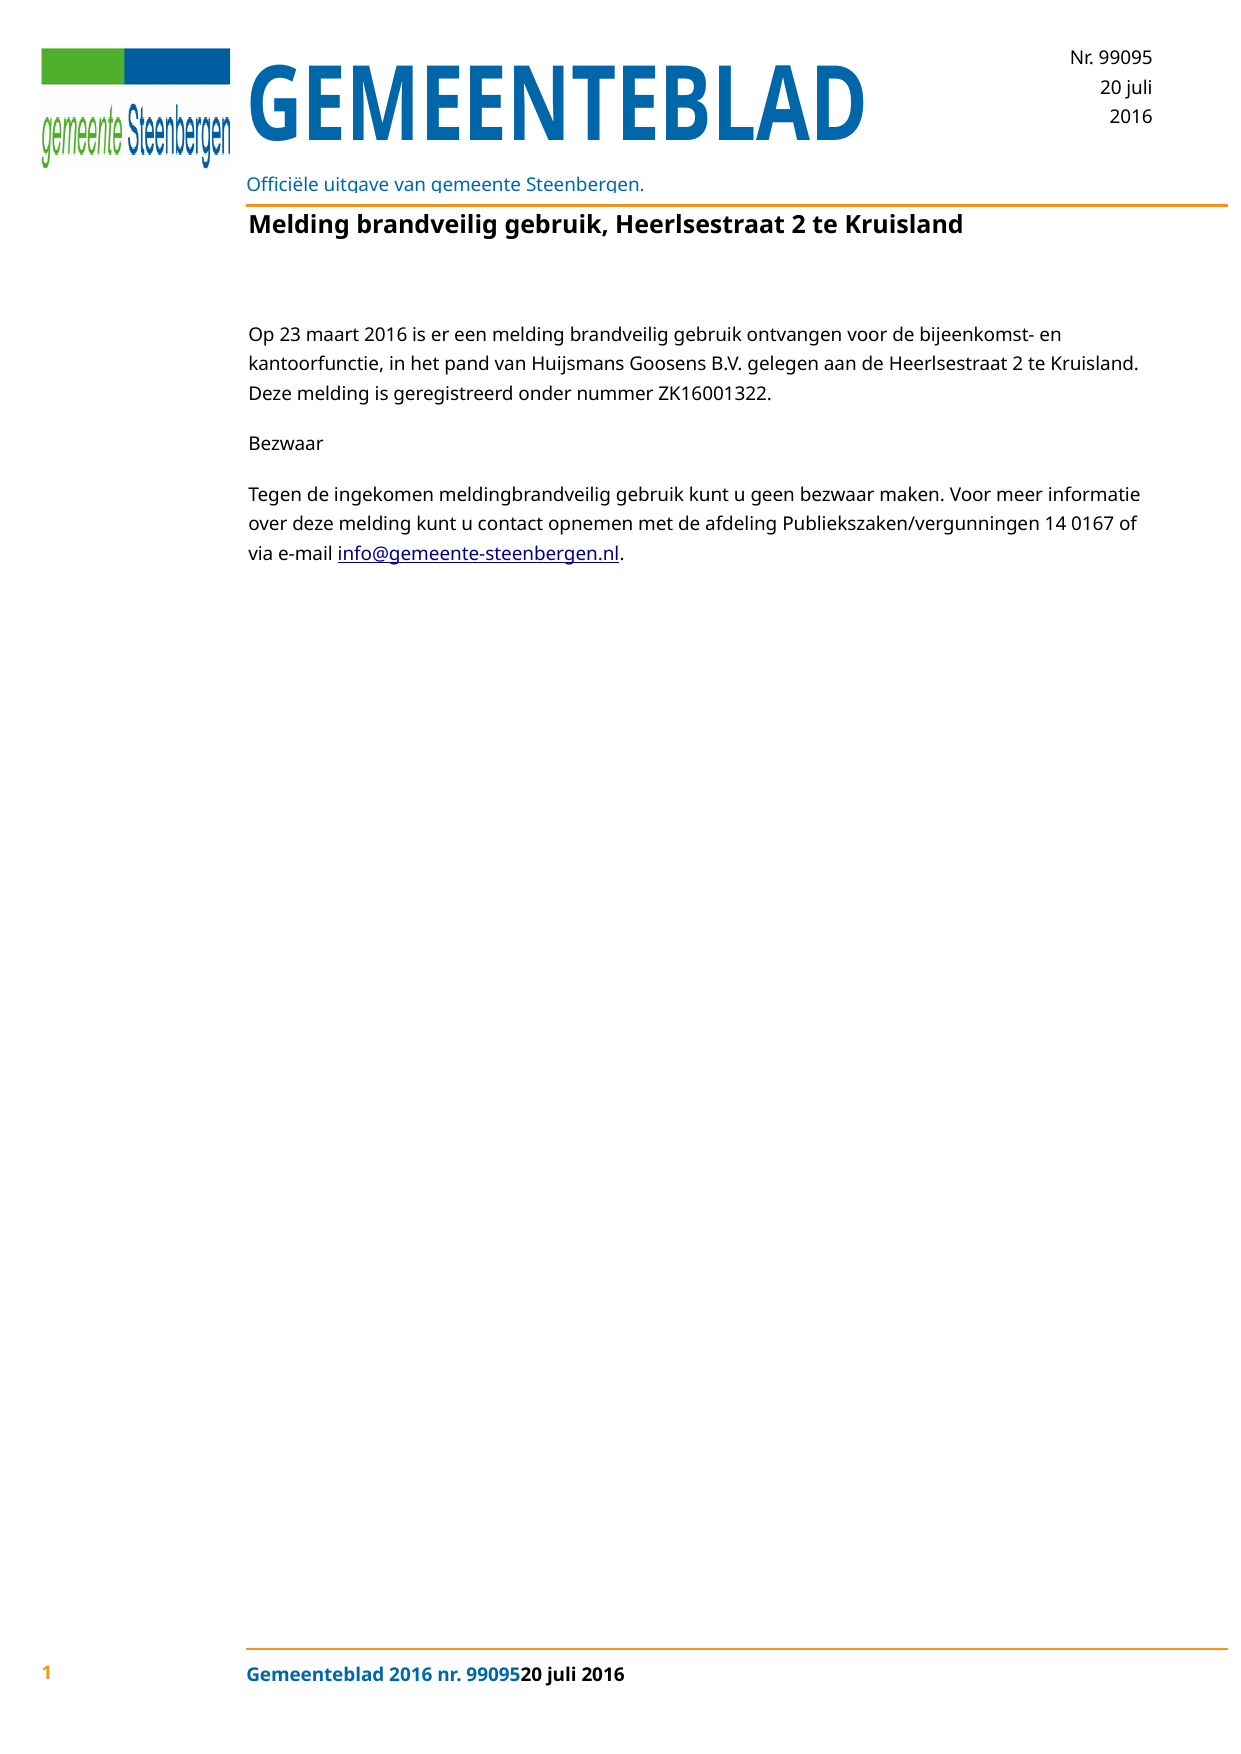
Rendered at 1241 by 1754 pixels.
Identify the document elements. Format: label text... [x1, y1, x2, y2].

text Tegen de ingekomen meldingbrandveilig gebruik kunt u geen bezwaar maken. Voor meer informatie over deze melding kunt u contact opnemen met de afdeling Publiekszaken/vergunningen 14 0167 of via e-mail info@gemeente-steenbergen.nl. [248, 481, 1152, 566]
picture [41, 47, 231, 172]
text Op 23 maart 2016 is er een melding brandveilig gebruik ontvangen voor de bijeenkomst- en kantoorfunctie, in het pand van Huijsmans Goosens B.V. gelegen aan de Heerlsestraat 2 te Kruisland. Deze melding is geregistreerd onder nummer ZK16001322. [248, 321, 1152, 406]
text Bezwaar [248, 430, 1152, 456]
text Melding brandveilig gebruik, Heerlsestraat 2 te Kruisland [248, 207, 1152, 241]
